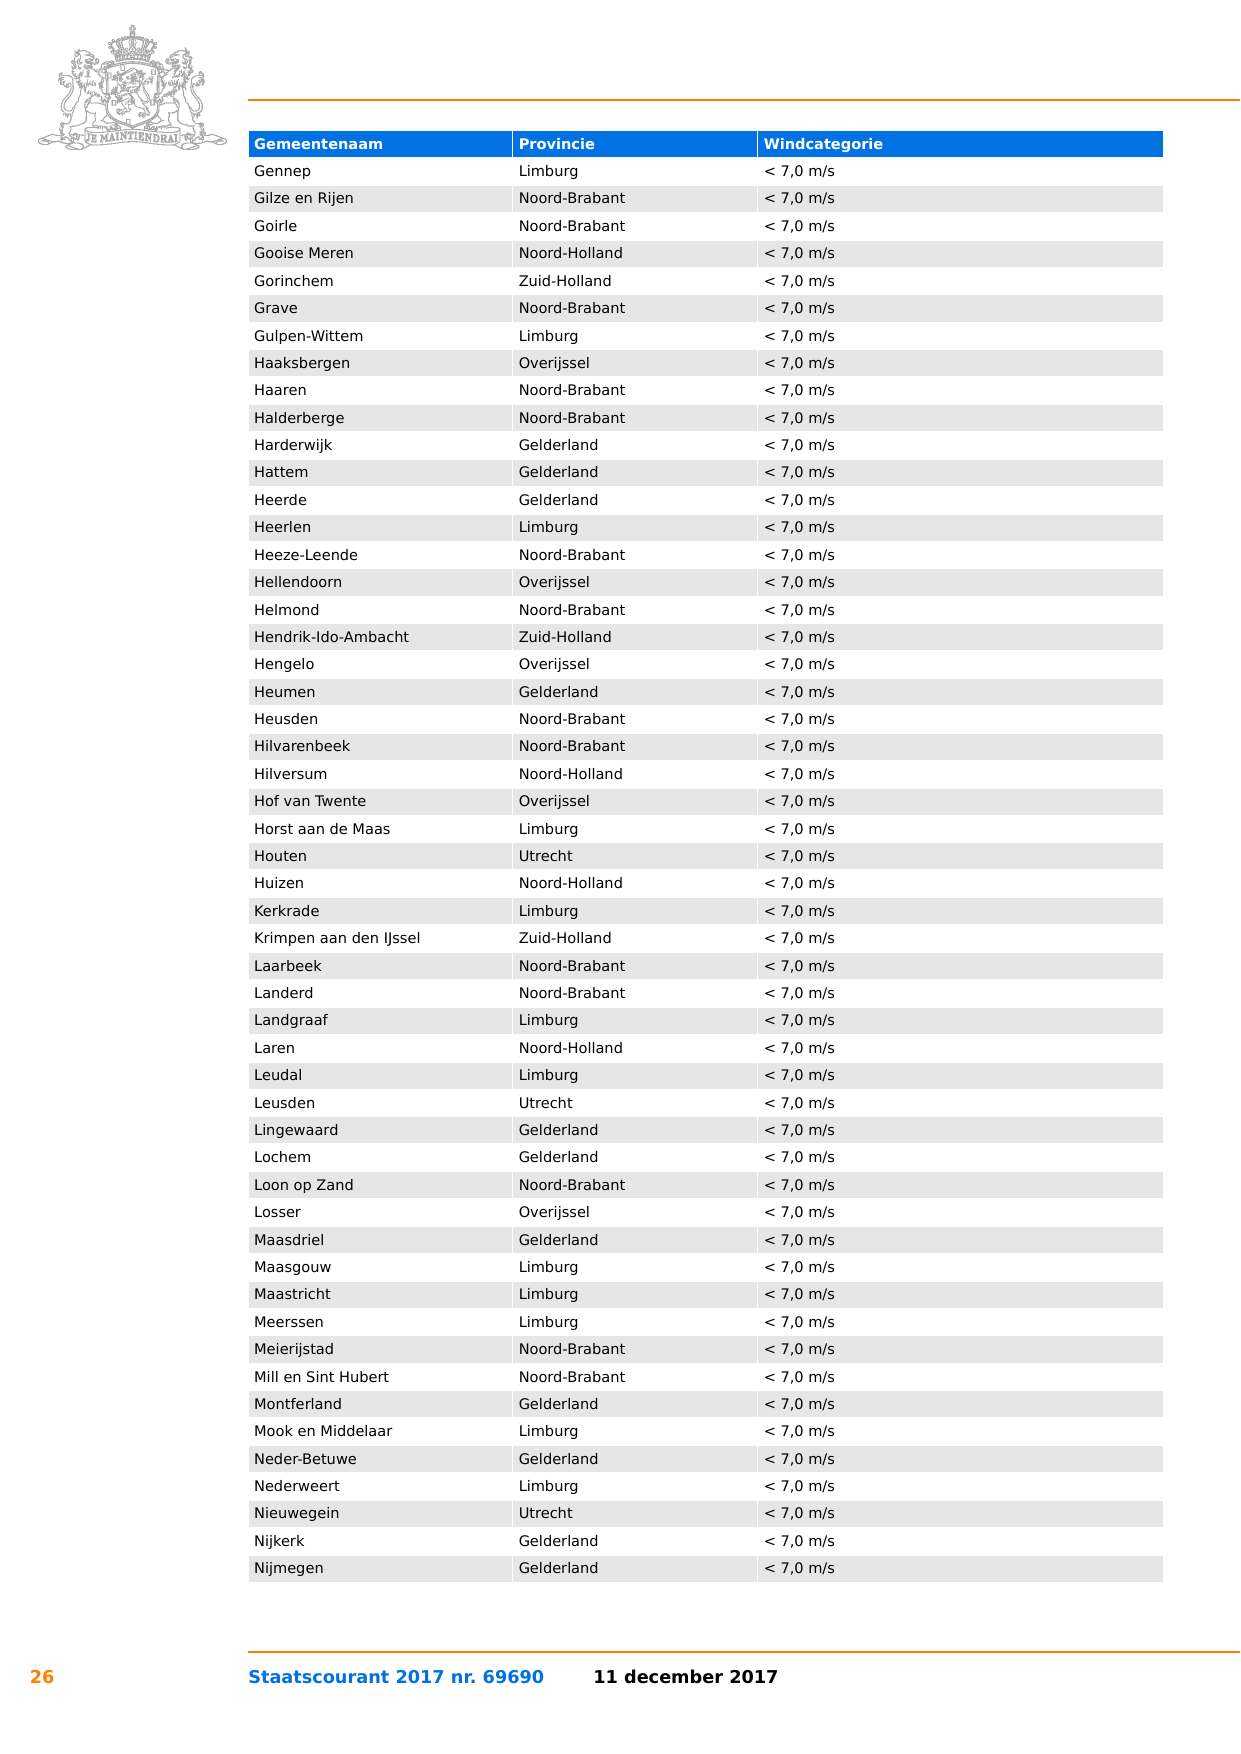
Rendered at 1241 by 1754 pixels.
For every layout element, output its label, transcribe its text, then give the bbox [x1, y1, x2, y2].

table_cell Hendrik-Ido-Ambacht [249, 624, 512, 650]
table_cell < 7,0 m/s [758, 432, 1163, 459]
table_cell < 7,0 m/s [758, 1172, 1163, 1198]
table_cell < 7,0 m/s [758, 1364, 1163, 1390]
table_cell < 7,0 m/s [758, 734, 1163, 760]
table_cell Gorinchem [249, 268, 512, 294]
table_cell Gelderland [513, 1117, 757, 1143]
table_cell < 7,0 m/s [758, 350, 1163, 376]
table_cell < 7,0 m/s [758, 1199, 1163, 1226]
table_cell Hengelo [249, 651, 512, 678]
table_cell Hof van Twente [249, 789, 512, 815]
table_cell Goirle [249, 213, 512, 239]
table_cell Horst aan de Maas [249, 816, 512, 842]
table_cell Utrecht [513, 843, 757, 869]
table_cell < 7,0 m/s [758, 1336, 1163, 1363]
table_cell < 7,0 m/s [758, 405, 1163, 431]
table_cell < 7,0 m/s [758, 898, 1163, 924]
table_cell Gelderland [513, 460, 757, 486]
table_cell < 7,0 m/s [758, 1063, 1163, 1089]
table_cell Noord-Brabant [513, 542, 757, 568]
table_cell Gelderland [513, 432, 757, 459]
table_cell Heusden [249, 706, 512, 733]
table_cell < 7,0 m/s [758, 1282, 1163, 1308]
table_cell Landerd [249, 980, 512, 1007]
table_cell Noord-Brabant [513, 1172, 757, 1198]
table_cell < 7,0 m/s [758, 761, 1163, 787]
table_cell < 7,0 m/s [758, 542, 1163, 568]
table_header Provincie [513, 131, 757, 157]
table_cell Laren [249, 1035, 512, 1061]
table_cell Limburg [513, 1063, 757, 1089]
table_cell Hattem [249, 460, 512, 486]
table_cell Haaren [249, 378, 512, 404]
table_cell < 7,0 m/s [758, 597, 1163, 623]
table_cell Gelderland [513, 1446, 757, 1472]
table_cell Nieuwegein [249, 1501, 512, 1527]
table_cell < 7,0 m/s [758, 843, 1163, 869]
table_cell Noord-Brabant [513, 378, 757, 404]
table_cell Losser [249, 1199, 512, 1226]
table_cell Noord-Holland [513, 761, 757, 787]
table_cell < 7,0 m/s [758, 158, 1163, 185]
table_cell < 7,0 m/s [758, 980, 1163, 1007]
table_cell Zuid-Holland [513, 925, 757, 952]
table_cell Gelderland [513, 679, 757, 705]
table_cell Overijssel [513, 350, 757, 376]
table_cell Gelderland [513, 1227, 757, 1253]
table_cell Meerssen [249, 1309, 512, 1335]
table_cell Noord-Brabant [513, 953, 757, 979]
table_cell < 7,0 m/s [758, 871, 1163, 897]
table_cell Noord-Brabant [513, 706, 757, 733]
table_cell Mook en Middelaar [249, 1419, 512, 1445]
table_cell < 7,0 m/s [758, 1035, 1163, 1061]
table_cell Helmond [249, 597, 512, 623]
table_cell < 7,0 m/s [758, 1145, 1163, 1171]
table_cell < 7,0 m/s [758, 1501, 1163, 1527]
table_cell < 7,0 m/s [758, 624, 1163, 650]
table_cell Noord-Brabant [513, 1336, 757, 1363]
table_header Windcategorie [758, 131, 1163, 157]
table_cell Limburg [513, 898, 757, 924]
table_cell < 7,0 m/s [758, 268, 1163, 294]
table_cell Noord-Brabant [513, 213, 757, 239]
table_cell Grave [249, 295, 512, 322]
table_cell < 7,0 m/s [758, 1117, 1163, 1143]
table_cell < 7,0 m/s [758, 1090, 1163, 1116]
table_cell Limburg [513, 158, 757, 185]
table_cell < 7,0 m/s [758, 1227, 1163, 1253]
table_cell Maasdriel [249, 1227, 512, 1253]
table_cell Halderberge [249, 405, 512, 431]
table_cell < 7,0 m/s [758, 487, 1163, 513]
table_cell Krimpen aan den IJssel [249, 925, 512, 952]
table_cell Overijssel [513, 789, 757, 815]
table_cell Noord-Holland [513, 871, 757, 897]
table_cell Gelderland [513, 1391, 757, 1417]
table_cell < 7,0 m/s [758, 323, 1163, 349]
table_cell Nijkerk [249, 1528, 512, 1554]
table_cell < 7,0 m/s [758, 241, 1163, 267]
table_cell Gelderland [513, 487, 757, 513]
table_cell Limburg [513, 1419, 757, 1445]
table_cell Limburg [513, 1282, 757, 1308]
table_cell Limburg [513, 1473, 757, 1500]
table_cell Laarbeek [249, 953, 512, 979]
table_cell < 7,0 m/s [758, 1391, 1163, 1417]
table_cell Limburg [513, 816, 757, 842]
table_cell < 7,0 m/s [758, 295, 1163, 322]
table_cell < 7,0 m/s [758, 1008, 1163, 1034]
table_cell Leusden [249, 1090, 512, 1116]
table_cell < 7,0 m/s [758, 1419, 1163, 1445]
table_cell < 7,0 m/s [758, 816, 1163, 842]
table_cell < 7,0 m/s [758, 569, 1163, 596]
table_cell Nederweert [249, 1473, 512, 1500]
table_cell Overijssel [513, 651, 757, 678]
table_cell Overijssel [513, 569, 757, 596]
table_cell Limburg [513, 323, 757, 349]
table_cell Neder-Betuwe [249, 1446, 512, 1472]
table_cell < 7,0 m/s [758, 460, 1163, 486]
table_cell Gelderland [513, 1145, 757, 1171]
table_cell < 7,0 m/s [758, 1309, 1163, 1335]
table_cell < 7,0 m/s [758, 953, 1163, 979]
table_cell Limburg [513, 515, 757, 541]
table_cell Haaksbergen [249, 350, 512, 376]
table_cell < 7,0 m/s [758, 378, 1163, 404]
table_cell < 7,0 m/s [758, 651, 1163, 678]
table_cell Limburg [513, 1254, 757, 1281]
table_cell Noord-Brabant [513, 1364, 757, 1390]
table_cell < 7,0 m/s [758, 789, 1163, 815]
table_cell Utrecht [513, 1090, 757, 1116]
table_cell Leudal [249, 1063, 512, 1089]
table_cell Maastricht [249, 1282, 512, 1308]
table_cell Harderwijk [249, 432, 512, 459]
table_cell < 7,0 m/s [758, 1254, 1163, 1281]
table_cell < 7,0 m/s [758, 1473, 1163, 1500]
table_cell Houten [249, 843, 512, 869]
table_cell Hilvarenbeek [249, 734, 512, 760]
table_cell Gilze en Rijen [249, 186, 512, 212]
table_cell Mill en Sint Hubert [249, 1364, 512, 1390]
table_cell Zuid-Holland [513, 268, 757, 294]
table_cell Montferland [249, 1391, 512, 1417]
picture [38, 25, 227, 150]
table_cell Noord-Brabant [513, 405, 757, 431]
table_cell Gooise Meren [249, 241, 512, 267]
table_cell Noord-Brabant [513, 980, 757, 1007]
table_cell Utrecht [513, 1501, 757, 1527]
table_cell < 7,0 m/s [758, 1528, 1163, 1554]
table_cell Lochem [249, 1145, 512, 1171]
table_cell Noord-Brabant [513, 295, 757, 322]
table_header Gemeentenaam [249, 131, 512, 157]
table_cell Gelderland [513, 1528, 757, 1554]
table_cell < 7,0 m/s [758, 1556, 1163, 1582]
table_cell Gennep [249, 158, 512, 185]
table_cell Landgraaf [249, 1008, 512, 1034]
table_cell < 7,0 m/s [758, 1446, 1163, 1472]
table_cell Zuid-Holland [513, 624, 757, 650]
table_cell < 7,0 m/s [758, 925, 1163, 952]
table_cell Heeze-Leende [249, 542, 512, 568]
table_cell Noord-Brabant [513, 186, 757, 212]
table_cell Hilversum [249, 761, 512, 787]
table_cell Heumen [249, 679, 512, 705]
table_cell Noord-Brabant [513, 597, 757, 623]
table_cell Heerde [249, 487, 512, 513]
table_cell Noord-Brabant [513, 734, 757, 760]
table_cell Gelderland [513, 1556, 757, 1582]
table_cell Limburg [513, 1008, 757, 1034]
table_cell Maasgouw [249, 1254, 512, 1281]
table_cell < 7,0 m/s [758, 515, 1163, 541]
table_cell Hellendoorn [249, 569, 512, 596]
table_cell Noord-Holland [513, 1035, 757, 1061]
table_cell < 7,0 m/s [758, 679, 1163, 705]
table_cell Kerkrade [249, 898, 512, 924]
table_cell Gulpen-Wittem [249, 323, 512, 349]
table_cell < 7,0 m/s [758, 213, 1163, 239]
table_cell Loon op Zand [249, 1172, 512, 1198]
table_cell Meierijstad [249, 1336, 512, 1363]
table_cell Nijmegen [249, 1556, 512, 1582]
table_cell Lingewaard [249, 1117, 512, 1143]
table_cell Huizen [249, 871, 512, 897]
table_cell Overijssel [513, 1199, 757, 1226]
table_cell Noord-Holland [513, 241, 757, 267]
table_cell Heerlen [249, 515, 512, 541]
table_cell < 7,0 m/s [758, 186, 1163, 212]
table_cell < 7,0 m/s [758, 706, 1163, 733]
table_cell Limburg [513, 1309, 757, 1335]
